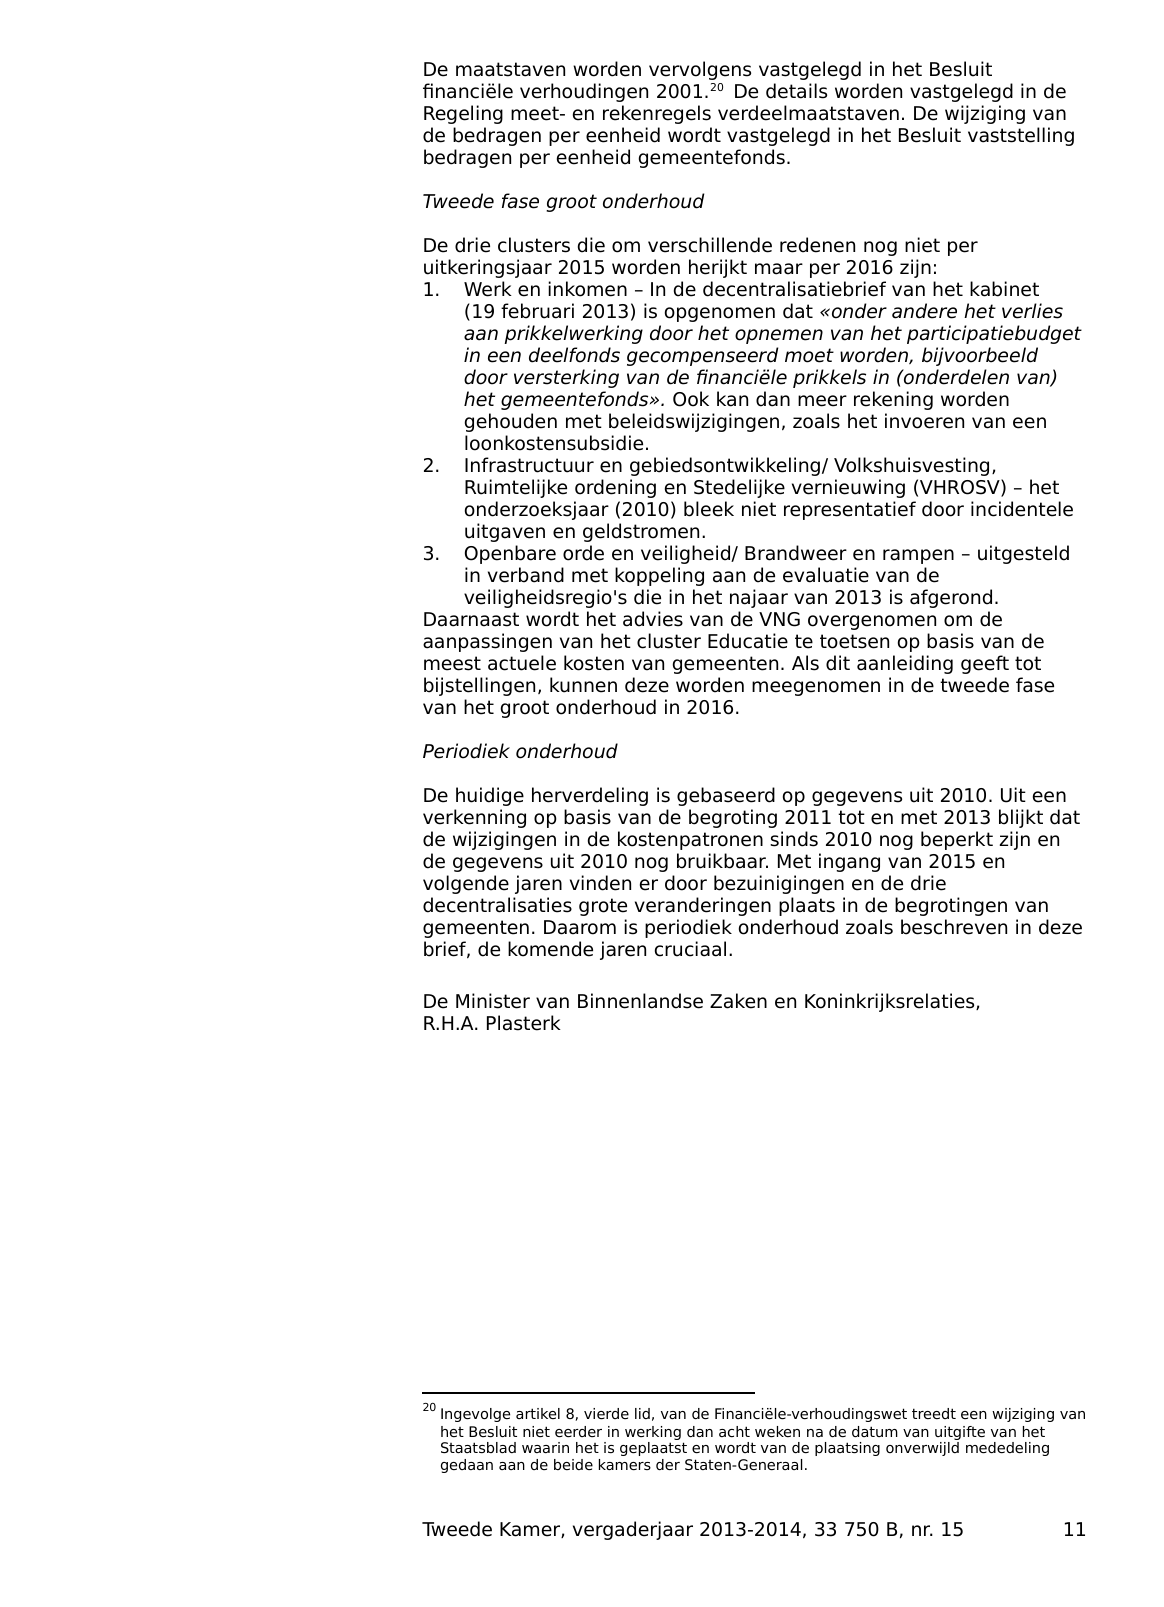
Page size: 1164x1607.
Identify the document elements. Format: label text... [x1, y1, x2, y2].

text 1. Werk en inkomen – In de decentralisatiebrief van het kabinet (19 februari 2013) is opgenomen dat «onder andere het verlies aan prikkelwerking door het opnemen van het participatiebudget in een deelfonds gecompenseerd moet worden, bijvoorbeeld door versterking van de financiële prikkels in (onderdelen van) het gemeentefonds». Ook kan dan meer rekening worden gehouden met beleidswijzigingen, zoals het invoeren van een loonkostensubsidie. [422, 279, 1087, 455]
text De drie clusters die om verschillende redenen nog niet per uitkeringsjaar 2015 worden herijkt maar per 2016 zijn: [422, 235, 1087, 279]
text Daarnaast wordt het advies van de VNG overgenomen om de aanpassingen van het cluster Educatie te toetsen op basis van de meest actuele kosten van gemeenten. Als dit aanleiding geeft tot bijstellingen, kunnen deze worden meegenomen in de tweede fase van het groot onderhoud in 2016. [422, 609, 1087, 719]
subtitle Tweede fase groot onderhoud [422, 191, 1087, 213]
text De Minister van Binnenlandse Zaken en Koninkrijksrelaties, R.H.A. Plasterk [422, 991, 1087, 1035]
subtitle Periodiek onderhoud [422, 741, 1087, 763]
text De maatstaven worden vervolgens vastgelegd in het Besluit financiële verhoudingen 2001. De details worden vastgelegd in de Regeling meet- en rekenregels verdeelmaatstaven. De wijziging van de bedragen per eenheid wordt vastgelegd in het Besluit vaststelling bedragen per eenheid gemeentefonds. [422, 59, 1087, 169]
text 3. Openbare orde en veiligheid/ Brandweer en rampen – uitgesteld in verband met koppeling aan de evaluatie van de veiligheidsregio's die in het najaar van 2013 is afgerond. [422, 543, 1087, 609]
text De huidige herverdeling is gebaseerd op gegevens uit 2010. Uit een verkenning op basis van de begroting 2011 tot en met 2013 blijkt dat de wijzigingen in de kostenpatronen sinds 2010 nog beperkt zijn en de gegevens uit 2010 nog bruikbaar. Met ingang van 2015 en volgende jaren vinden er door bezuinigingen en de drie decentralisaties grote veranderingen plaats in de begrotingen van gemeenten. Daarom is periodiek onderhoud zoals beschreven in deze brief, de komende jaren cruciaal. [422, 785, 1087, 961]
text Ingevolge artikel 8, vierde lid, van de Financiële-verhoudingswet treedt een wijziging van het Besluit niet eerder in werking dan acht weken na de datum van uitgifte van het Staatsblad waarin het is geplaatst en wordt van de plaatsing onverwijld mededeling gedaan aan de beide kamers der Staten-Generaal. [422, 1402, 1087, 1474]
text 2. Infrastructuur en gebiedsontwikkeling/ Volkshuisvesting, Ruimtelijke ordening en Stedelijke vernieuwing (VHROSV) – het onderzoeksjaar (2010) bleek niet representatief door incidentele uitgaven en geldstromen. [422, 455, 1087, 543]
